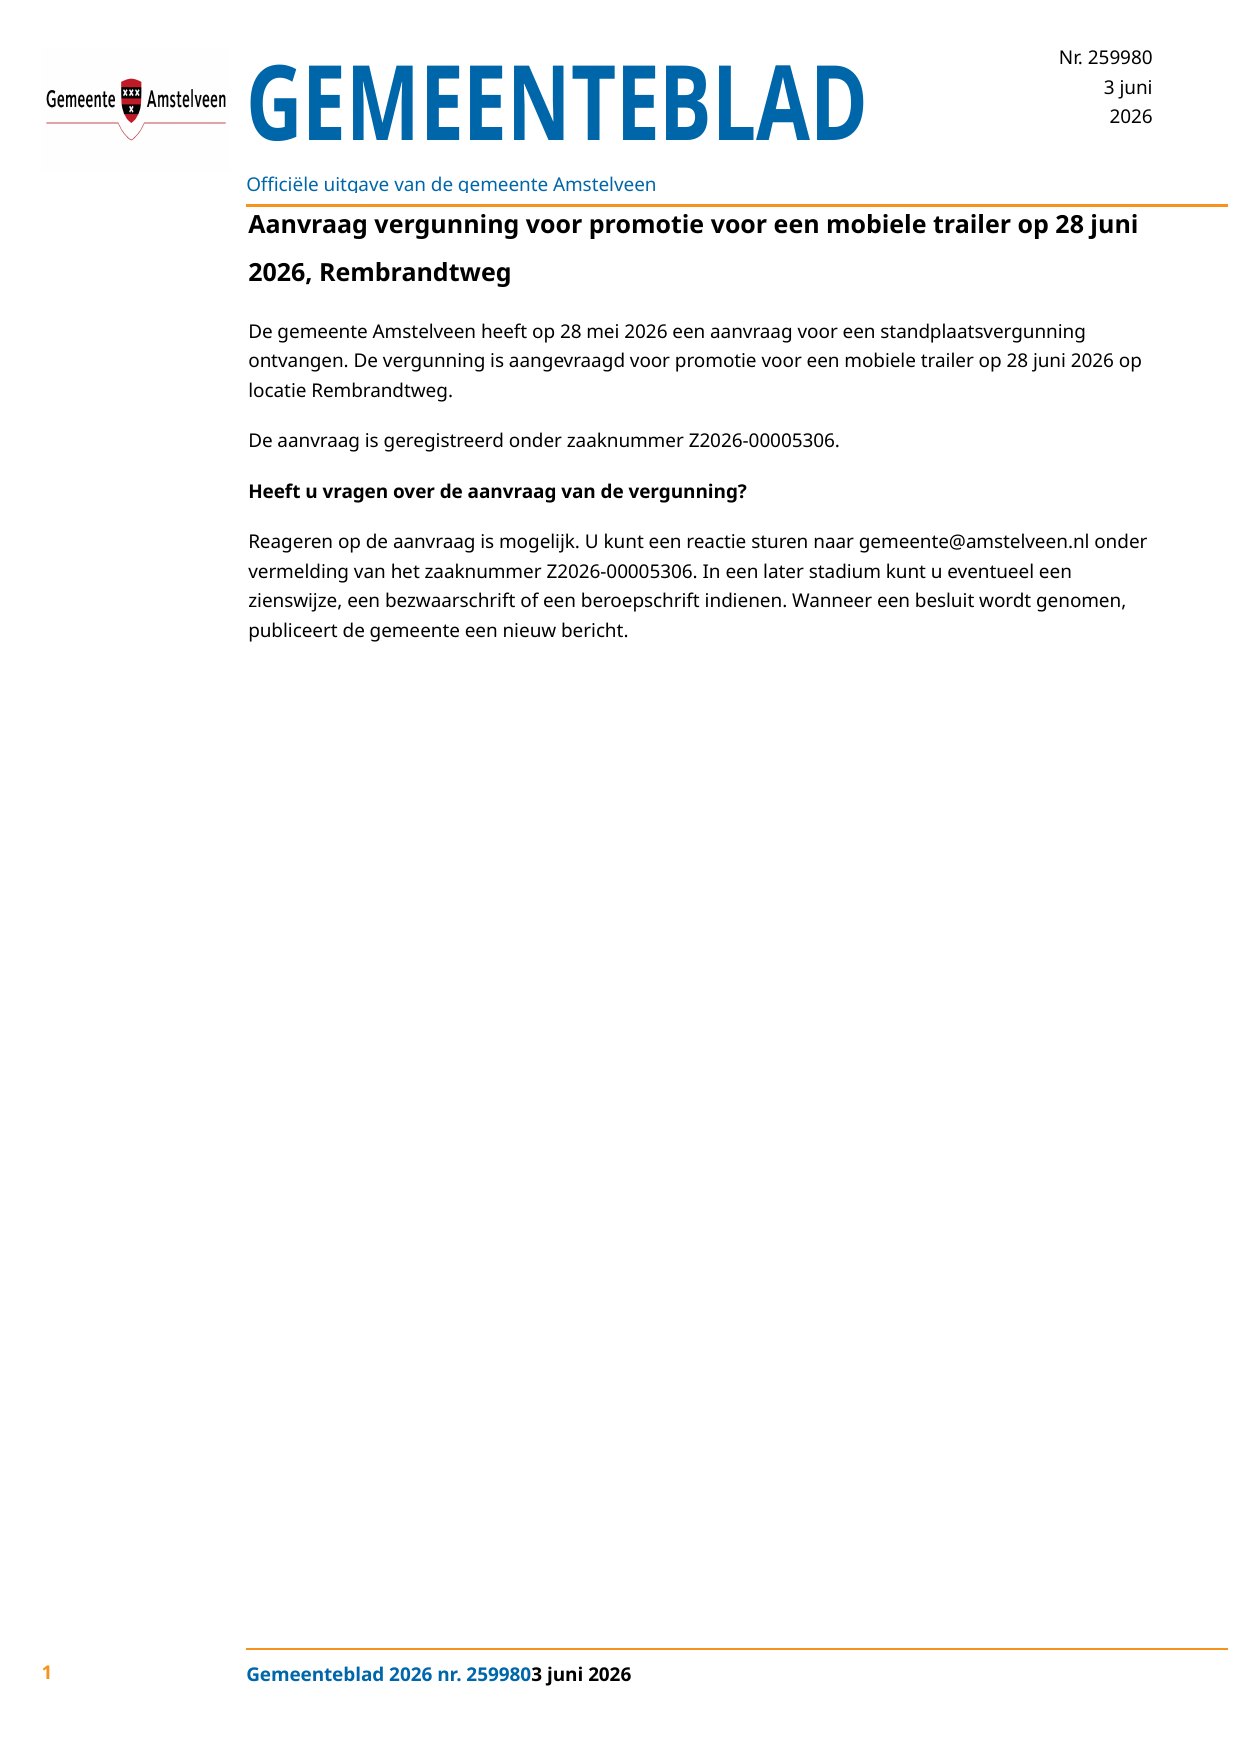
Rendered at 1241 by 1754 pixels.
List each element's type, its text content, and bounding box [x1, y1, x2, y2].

text De gemeente Amstelveen heeft op 28 mei 2026 een aanvraag voor een standplaatsvergunning ontvangen. De vergunning is aangevraagd voor promotie voor een mobiele trailer op 28 juni 2026 op locatie Rembrandtweg. [248, 318, 1152, 403]
text Reageren op de aanvraag is mogelijk. U kunt een reactie sturen naar gemeente@amstelveen.nl onder vermelding van het zaaknummer Z2026-00005306. In een later stadium kunt u eventueel een zienswijze, een bezwaarschrift of een beroepschrift indienen. Wanneer een besluit wordt genomen, publiceert de gemeente een nieuw bericht. [248, 528, 1152, 643]
text De aanvraag is geregistreerd onder zaaknummer Z2026-00005306. [248, 427, 1152, 453]
picture [41, 47, 231, 172]
text Aanvraag vergunning voor promotie voor een mobiele trailer op 28 juni 2026, Rembrandtweg [248, 207, 1152, 288]
text Heeft u vragen over de aanvraag van de vergunning? [248, 478, 1152, 504]
